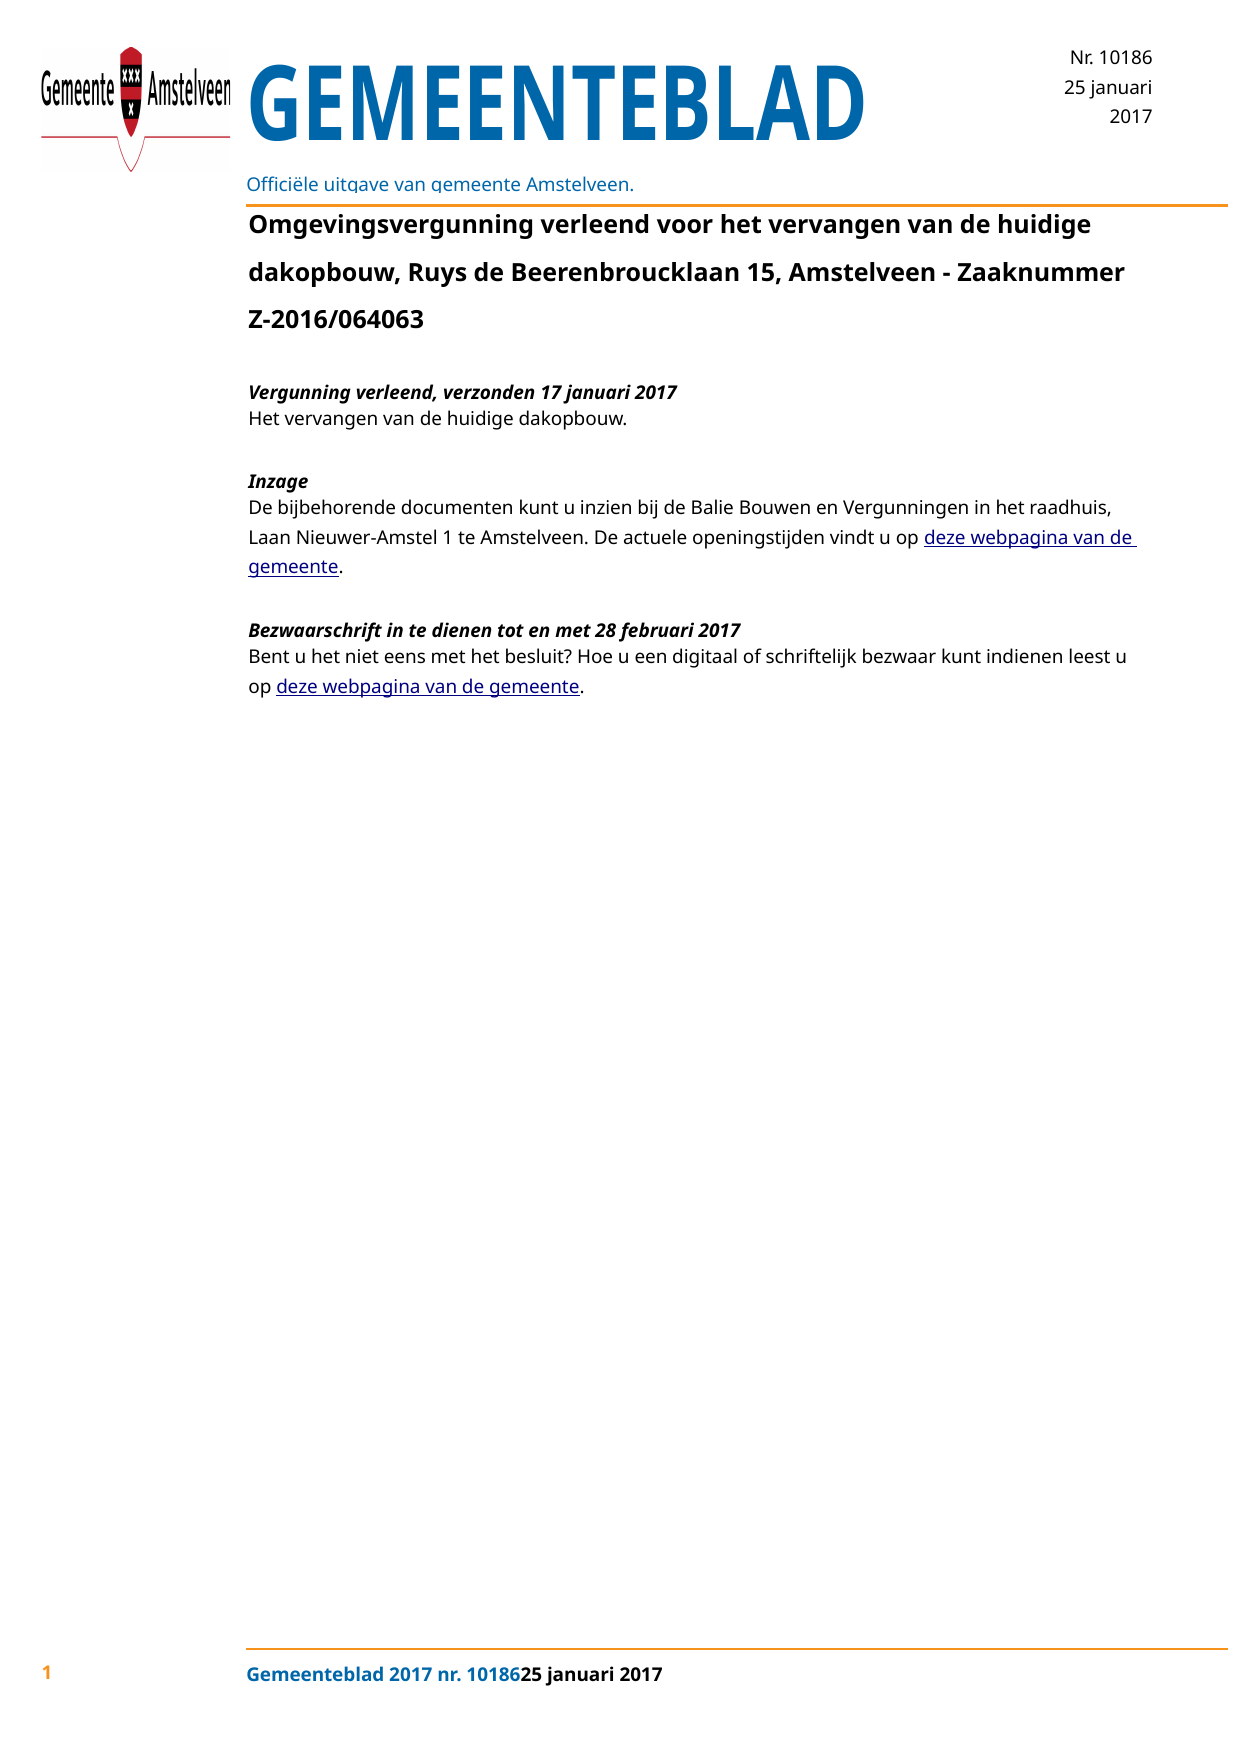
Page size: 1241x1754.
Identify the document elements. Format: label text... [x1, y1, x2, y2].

text Bent u het niet eens met het besluit? Hoe u een digitaal of schriftelijk bezwaar kunt indienen leest u op deze webpagina van de gemeente. [248, 643, 1152, 699]
text Vergunning verleend, verzonden 17 januari 2017 [248, 379, 1152, 405]
text Inzage [248, 469, 1152, 494]
text Het vervangen van de huidige dakopbouw. [248, 405, 1152, 431]
text Omgevingsvergunning verleend voor het vervangen van de huidige dakopbouw, Ruys de Beerenbroucklaan 15, Amstelveen - Zaaknummer Z-2016/064063 [248, 207, 1152, 336]
text De bijbehorende documenten kunt u inzien bij de Balie Bouwen en Vergunningen in het raadhuis, Laan Nieuwer-Amstel 1 te Amstelveen. De actuele openingstijden vindt u op deze webpagina van de gemeente. [248, 494, 1152, 579]
picture [41, 47, 231, 172]
text Bezwaarschrift in te dienen tot en met 28 februari 2017 [248, 618, 1152, 643]
